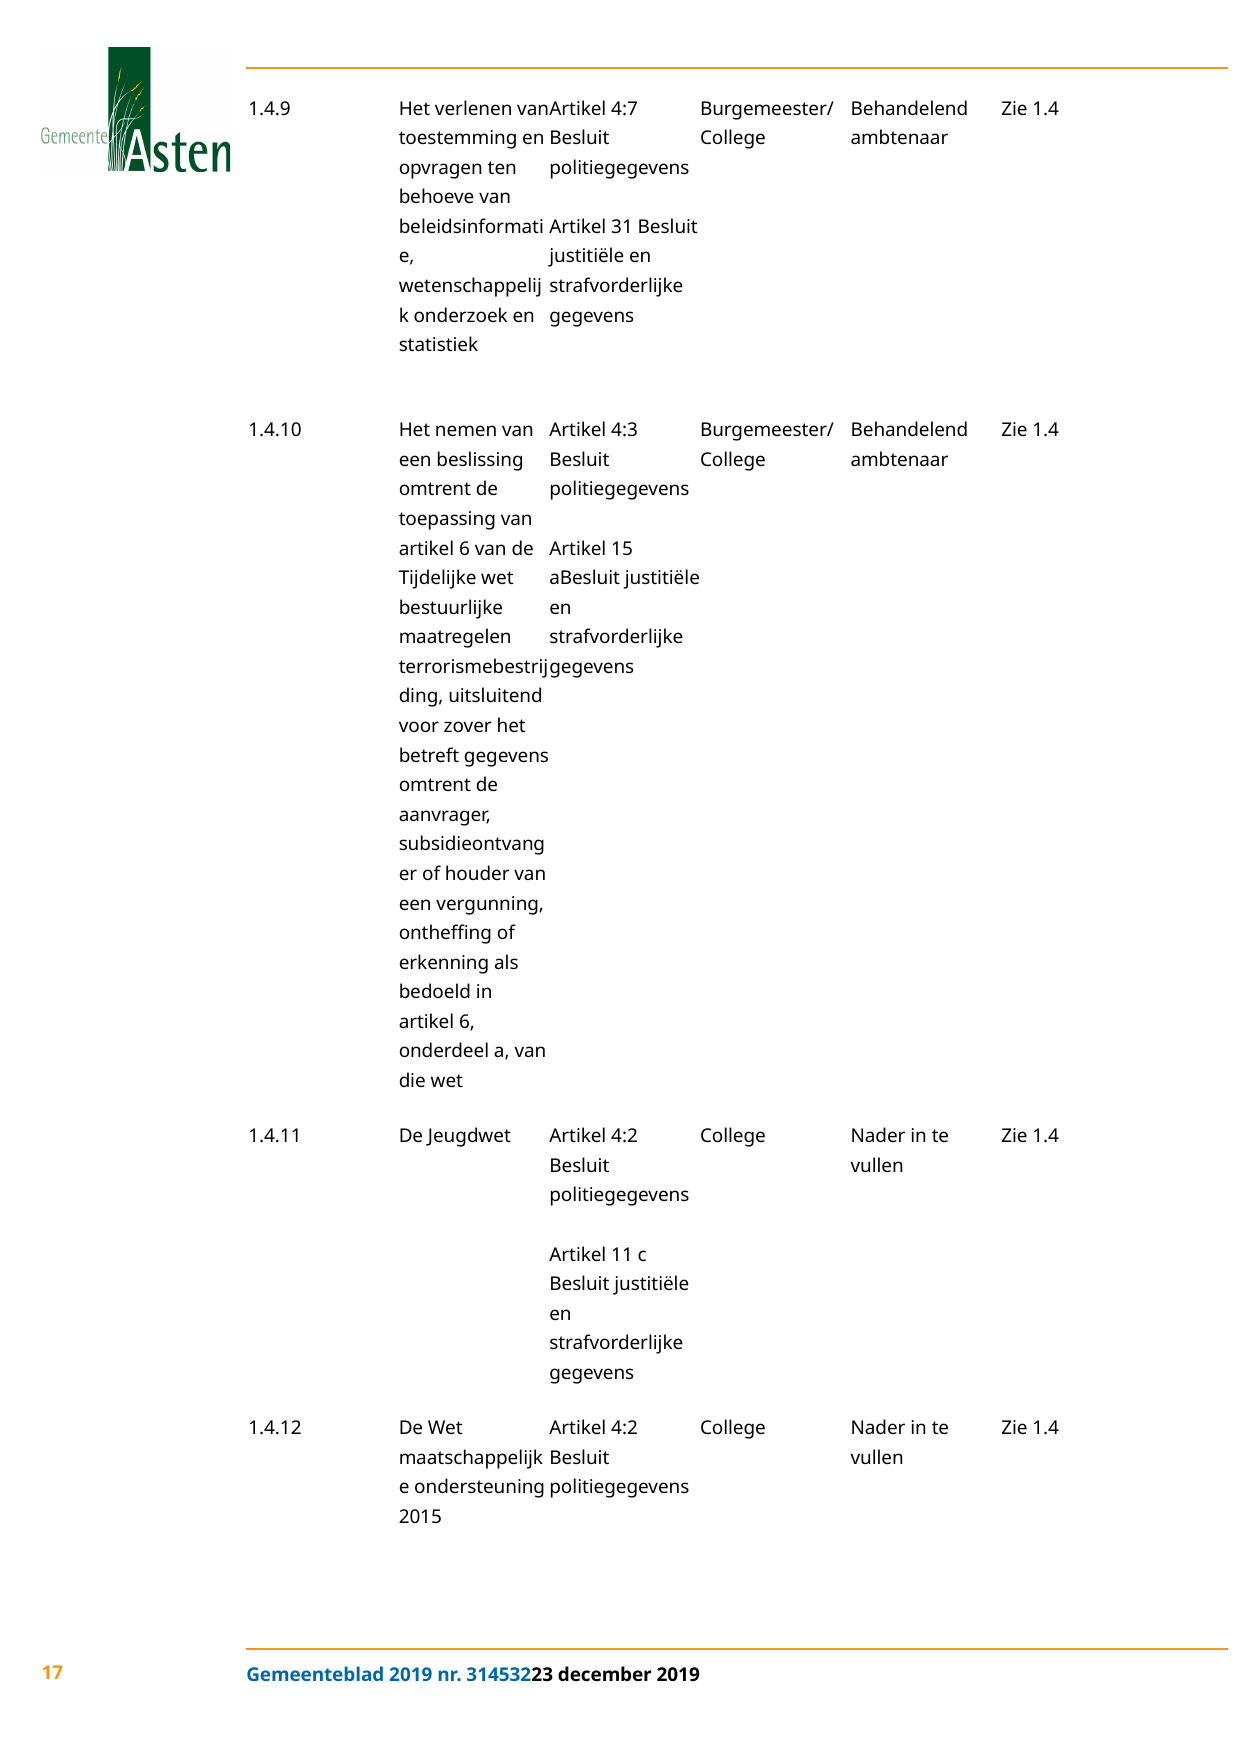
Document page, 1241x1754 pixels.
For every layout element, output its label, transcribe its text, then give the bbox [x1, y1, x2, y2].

table_cell Het verlenen van toestemming en opvragen ten behoeve van beleidsinformatie, wetenschappelijk onderzoek en statistiek [399, 95, 549, 416]
picture [41, 47, 231, 172]
table_cell Behandelend ambtenaar [850, 95, 1001, 416]
table_cell 1.4.9 [248, 95, 398, 416]
table_cell 1.4.11 [248, 1123, 398, 1414]
table_cell Burgemeester/ College [700, 95, 850, 416]
table_cell Het nemen van een beslissing omtrent de toepassing van artikel 6 van de Tijdelijke wet bestuurlijke maatregelen terrorismebestrijding, uitsluitend voor zover het betreft gegevens omtrent de aanvrager, subsidieontvanger of houder van een vergunning, ontheffing of erkenning als bedoeld in artikel 6, onderdeel a, van die wet [399, 416, 549, 1122]
table_cell Artikel 4:2 Besluit politiegegevens [549, 1415, 700, 1529]
table_cell Artikel 4:3 Besluit politiegegevens Artikel 15 aBesluit justitiële en strafvorderlijke gegevens [549, 416, 700, 1122]
table_cell College [700, 1415, 850, 1529]
table_cell College [700, 1123, 850, 1414]
table_cell 1.4.10 [248, 416, 398, 1122]
table_cell Zie 1.4 [1001, 95, 1152, 416]
table_cell De Jeugdwet [399, 1123, 549, 1414]
table_cell Artikel 4:7 Besluit politiegegevens Artikel 31 Besluit justitiële en strafvorderlijke gegevens [549, 95, 700, 416]
table_cell Burgemeester/ College [700, 416, 850, 1122]
table_cell De Wet maatschappelijke ondersteuning 2015 [399, 1415, 549, 1529]
table_cell Artikel 4:2 Besluit politiegegevens Artikel 11 c Besluit justitiële en strafvorderlijke gegevens [549, 1123, 700, 1414]
table_cell Zie 1.4 [1001, 416, 1152, 1122]
table_cell Zie 1.4 [1001, 1415, 1152, 1529]
table_cell Zie 1.4 [1001, 1123, 1152, 1414]
table_cell 1.4.12 [248, 1415, 398, 1529]
table_cell Nader in te vullen [850, 1123, 1001, 1414]
table_cell Behandelend ambtenaar [850, 416, 1001, 1122]
table_cell Nader in te vullen [850, 1415, 1001, 1529]
